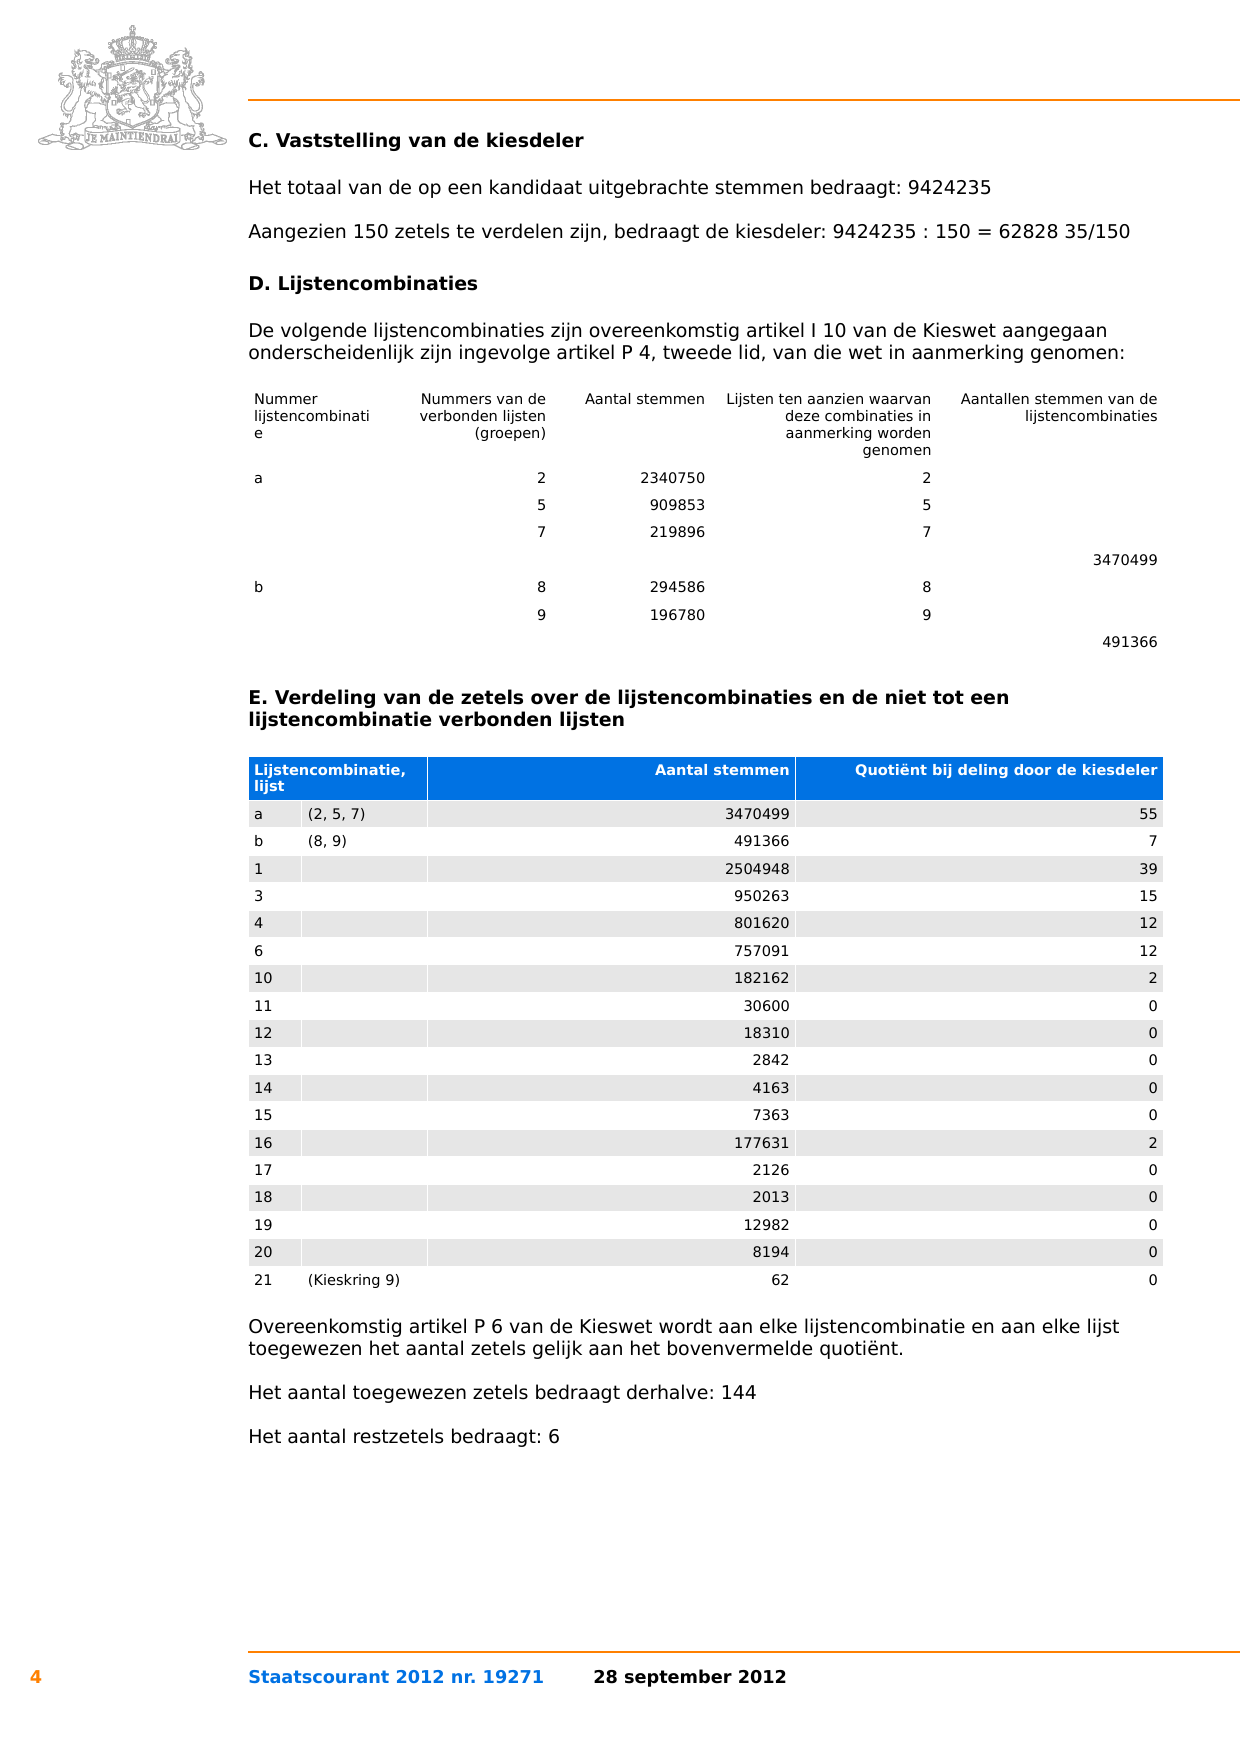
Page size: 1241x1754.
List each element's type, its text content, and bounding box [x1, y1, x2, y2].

table_cell 6 [249, 938, 301, 964]
table_cell 801620 [428, 911, 795, 937]
table_cell 12 [249, 1020, 301, 1047]
table_cell 0 [796, 1075, 1163, 1101]
subtitle C. Vaststelling van de kiesdeler [248, 130, 1163, 152]
table_cell 491366 [428, 829, 795, 855]
table_cell 219896 [552, 520, 711, 546]
table_cell 39 [796, 856, 1163, 882]
table_header Aantallen stemmen van de lijstencombinaties [938, 387, 1163, 464]
table_cell 8194 [428, 1239, 795, 1266]
table_cell 2 [712, 465, 937, 491]
table_cell 0 [796, 1020, 1163, 1047]
table_cell a [249, 801, 301, 827]
table_header Aantal stemmen [552, 387, 711, 464]
picture [38, 25, 227, 150]
table_cell [302, 883, 427, 909]
table_cell [938, 520, 1163, 546]
table_cell 12982 [428, 1212, 795, 1238]
table_cell 21 [249, 1267, 301, 1293]
table_cell 20 [249, 1239, 301, 1266]
table_cell 7 [383, 520, 551, 546]
table_cell 4 [249, 911, 301, 937]
table_cell [552, 629, 711, 656]
table_cell 3470499 [938, 547, 1163, 573]
table_cell (2, 5, 7) [302, 801, 427, 827]
table_cell (8, 9) [302, 829, 427, 855]
table_header Nummer lijstencombinatie [249, 387, 382, 464]
table_cell 0 [796, 1157, 1163, 1183]
table_cell 5 [383, 492, 551, 519]
table_cell [712, 547, 937, 573]
text Overeenkomstig artikel P 6 van de Kieswet wordt aan elke lijstencombinatie en aan elke lijst toegewezen het aantal zetels gelijk aan het bovenvermelde quotiënt. [248, 1316, 1163, 1360]
table_cell 2 [796, 1130, 1163, 1156]
table_cell 15 [249, 1103, 301, 1129]
table_cell [302, 911, 427, 937]
table_cell 757091 [428, 938, 795, 964]
table_cell a [249, 465, 382, 573]
text Het aantal toegewezen zetels bedraagt derhalve: 144 [248, 1382, 1163, 1404]
table_cell 196780 [552, 602, 711, 628]
table_cell 2340750 [552, 465, 711, 491]
table_cell [383, 547, 551, 573]
table_cell 13 [249, 1048, 301, 1074]
table_cell b [249, 575, 382, 656]
table_cell 9 [712, 602, 937, 628]
table_cell [938, 465, 1163, 491]
table_cell 0 [796, 1267, 1163, 1293]
table_cell 10 [249, 965, 301, 992]
table_cell b [249, 829, 301, 855]
table_cell [302, 1239, 427, 1266]
table_cell 12 [796, 938, 1163, 964]
table_cell [938, 575, 1163, 601]
table_cell 8 [383, 575, 551, 601]
table_cell [302, 1130, 427, 1156]
table_cell 2842 [428, 1048, 795, 1074]
table_cell 4163 [428, 1075, 795, 1101]
table_cell [302, 1103, 427, 1129]
table_cell 30600 [428, 993, 795, 1019]
table_header Lijstencombinatie, lijst [249, 757, 427, 800]
table_cell [302, 993, 427, 1019]
subtitle E. Verdeling van de zetels over de lijstencombinaties en de niet tot een lijstencombinatie verbonden lijsten [248, 687, 1163, 731]
table_cell 0 [796, 1103, 1163, 1129]
table_cell 14 [249, 1075, 301, 1101]
text De volgende lijstencombinaties zijn overeenkomstig artikel I 10 van de Kieswet aangegaan onderscheidenlijk zijn ingevolge artikel P 4, tweede lid, van die wet in aanmerking genomen: [248, 320, 1163, 364]
table_cell [302, 1185, 427, 1211]
table_cell [383, 629, 551, 656]
table_cell (Kieskring 9) [302, 1267, 427, 1293]
table_cell 11 [249, 993, 301, 1019]
table_cell 0 [796, 1239, 1163, 1266]
table_cell 7 [712, 520, 937, 546]
table_header Lijsten ten aanzien waarvan deze combinaties in aanmerking worden genomen [712, 387, 937, 464]
table_cell [302, 1020, 427, 1047]
table_cell 177631 [428, 1130, 795, 1156]
table_cell 491366 [938, 629, 1163, 656]
text Aangezien 150 zetels te verdelen zijn, bedraagt de kiesdeler: 9424235 : 150 = 62828 35/150 [248, 221, 1163, 243]
text Het totaal van de op een kandidaat uitgebrachte stemmen bedraagt: 9424235 [248, 177, 1163, 199]
text Het aantal restzetels bedraagt: 6 [248, 1426, 1163, 1448]
table_header Quotiënt bij deling door de kiesdeler [796, 757, 1163, 800]
table_cell [302, 1212, 427, 1238]
table_cell [302, 938, 427, 964]
table_cell 18310 [428, 1020, 795, 1047]
table_cell [552, 547, 711, 573]
table_cell 8 [712, 575, 937, 601]
table_cell [938, 602, 1163, 628]
table_cell 7363 [428, 1103, 795, 1129]
table_cell 55 [796, 801, 1163, 827]
table_header Aantal stemmen [428, 757, 795, 800]
table_cell 3470499 [428, 801, 795, 827]
table_cell 18 [249, 1185, 301, 1211]
table_cell [302, 965, 427, 992]
table_cell 182162 [428, 965, 795, 992]
table_cell 0 [796, 1212, 1163, 1238]
table_cell 9 [383, 602, 551, 628]
table_cell 0 [796, 993, 1163, 1019]
table_cell 0 [796, 1048, 1163, 1074]
table_cell 2 [383, 465, 551, 491]
table_cell 17 [249, 1157, 301, 1183]
table_cell 3 [249, 883, 301, 909]
table_cell 12 [796, 911, 1163, 937]
table_cell 909853 [552, 492, 711, 519]
table_cell [302, 1048, 427, 1074]
subtitle D. Lijstencombinaties [248, 273, 1163, 295]
table_cell 5 [712, 492, 937, 519]
table_cell 0 [796, 1185, 1163, 1211]
table_cell 7 [796, 829, 1163, 855]
table_cell 950263 [428, 883, 795, 909]
table_cell 62 [428, 1267, 795, 1293]
table_cell 294586 [552, 575, 711, 601]
table_cell [302, 1157, 427, 1183]
table_cell 1 [249, 856, 301, 882]
table_cell 2 [796, 965, 1163, 992]
table_cell [938, 492, 1163, 519]
table_cell 16 [249, 1130, 301, 1156]
table_cell 2126 [428, 1157, 795, 1183]
table_cell [302, 1075, 427, 1101]
table_cell 19 [249, 1212, 301, 1238]
table_cell [302, 856, 427, 882]
table_header Nummers van de verbonden lijsten (groepen) [383, 387, 551, 464]
table_cell 2013 [428, 1185, 795, 1211]
table_cell [712, 629, 937, 656]
table_cell 2504948 [428, 856, 795, 882]
table_cell 15 [796, 883, 1163, 909]
